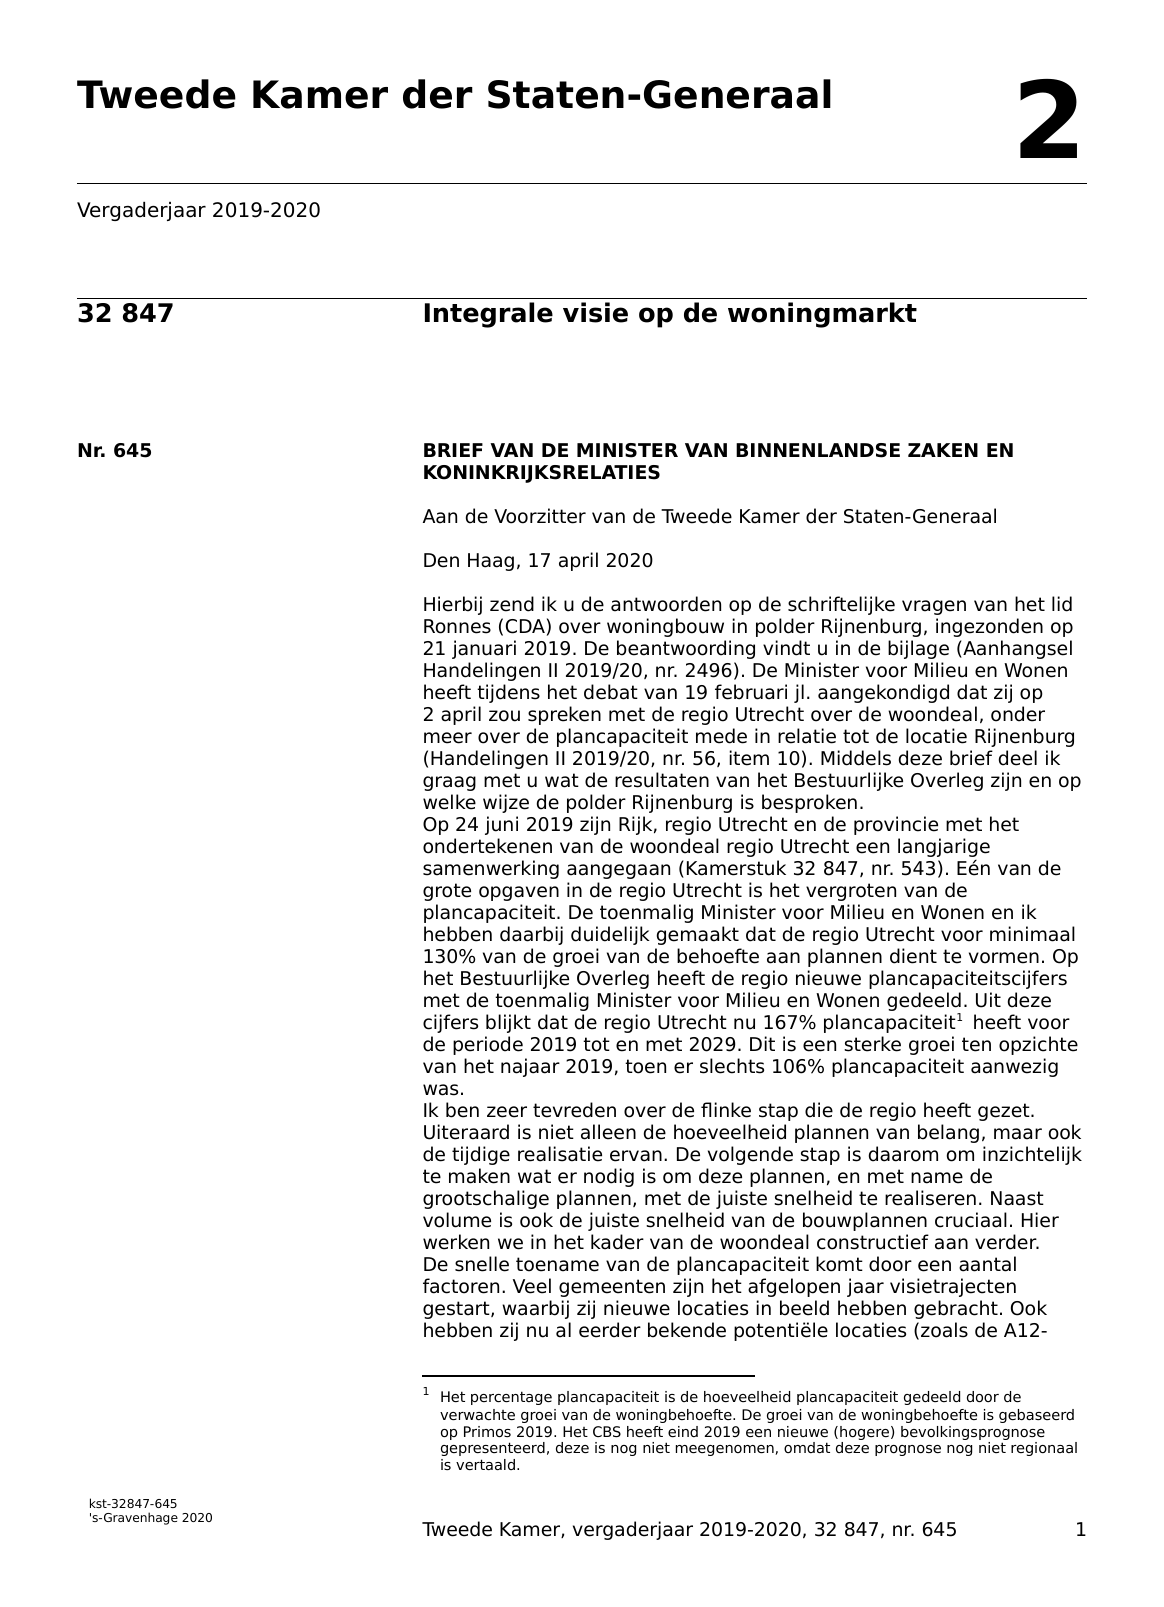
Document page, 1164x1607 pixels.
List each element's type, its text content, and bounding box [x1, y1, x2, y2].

text De snelle toename van de plancapaciteit komt door een aantal factoren. Veel gemeenten zijn het afgelopen jaar visietrajecten gestart, waarbij zij nieuwe locaties in beeld hebben gebracht. Ook hebben zij nu al eerder bekende potentiële locaties (zoals de A12- [422, 1253, 1087, 1341]
text Het percentage plancapaciteit is de hoeveelheid plancapaciteit gedeeld door de verwachte groei van de woningbehoefte. De groei van de woningbehoefte is gebaseerd op Primos 2019. Het CBS heeft eind 2019 een nieuwe (hogere) bevolkingsprognose gepresenteerd, deze is nog niet meegenomen, omdat deze prognose nog niet regionaal is vertaald. [422, 1385, 1087, 1474]
table_header Tweede Kamer der Staten-Generaal [77, 59, 886, 183]
text kst-32847-645 [88, 1497, 323, 1511]
text Op 24 juni 2019 zijn Rijk, regio Utrecht en de provincie met het ondertekenen van de woondeal regio Utrecht een langjarige samenwerking aangegaan (Kamerstuk 32 847, nr. 543). Eén van de grote opgaven in de regio Utrecht is het vergroten van de plancapaciteit. De toenmalig Minister voor Milieu en Wonen en ik hebben daarbij duidelijk gemaakt dat de regio Utrecht voor minimaal 130% van de groei van de behoefte aan plannen dient te vormen. Op het Bestuurlijke Overleg heeft de regio nieuwe plancapaciteitscijfers met de toenmalig Minister voor Milieu en Wonen gedeeld. Uit deze cijfers blijkt dat de regio Utrecht nu 167% plancapaciteit heeft voor de periode 2019 tot en met 2029. Dit is een sterke groei ten opzichte van het najaar 2019, toen er slechts 106% plancapaciteit aanwezig was. [422, 814, 1087, 1100]
text Hierbij zend ik u de antwoorden op de schriftelijke vragen van het lid Ronnes (CDA) over woningbouw in polder Rijnenburg, ingezonden op 21 januari 2019. De beantwoording vindt u in de bijlage (Aanhangsel Handelingen II 2019/20, nr. 2496). De Minister voor Milieu en Wonen heeft tijdens het debat van 19 februari jl. aangekondigd dat zij op 2 april zou spreken met de regio Utrecht over de woondeal, onder meer over de plancapaciteit mede in relatie tot de locatie Rijnenburg (Handelingen II 2019/20, nr. 56, item 10). Middels deze brief deel ik graag met u wat de resultaten van het Bestuurlijke Overleg zijn en op welke wijze de polder Rijnenburg is besproken. [422, 594, 1087, 814]
subtitle Nr. 645 BRIEF VAN DE MINISTER VAN BINNENLANDSE ZAKEN EN KONINKRIJKSRELATIES [77, 440, 1087, 484]
text Den Haag, 17 april 2020 [422, 550, 1087, 572]
table_header 2 [886, 59, 1087, 183]
text Ik ben zeer tevreden over de flinke stap die de regio heeft gezet. Uiteraard is niet alleen de hoeveelheid plannen van belang, maar ook de tijdige realisatie ervan. De volgende stap is daarom om inzichtelijk te maken wat er nodig is om deze plannen, en met name de grootschalige plannen, met de juiste snelheid te realiseren. Naast volume is ook de juiste snelheid van de bouwplannen cruciaal. Hier werken we in het kader van de woondeal constructief aan verder. [422, 1100, 1087, 1253]
subtitle 32 847 Integrale visie op de woningmarkt [77, 299, 1087, 329]
text 's-Gravenhage 2020 [88, 1511, 323, 1525]
text Aan de Voorzitter van de Tweede Kamer der Staten-Generaal [422, 506, 1087, 528]
table_cell Vergaderjaar 2019-2020 [77, 184, 1087, 298]
